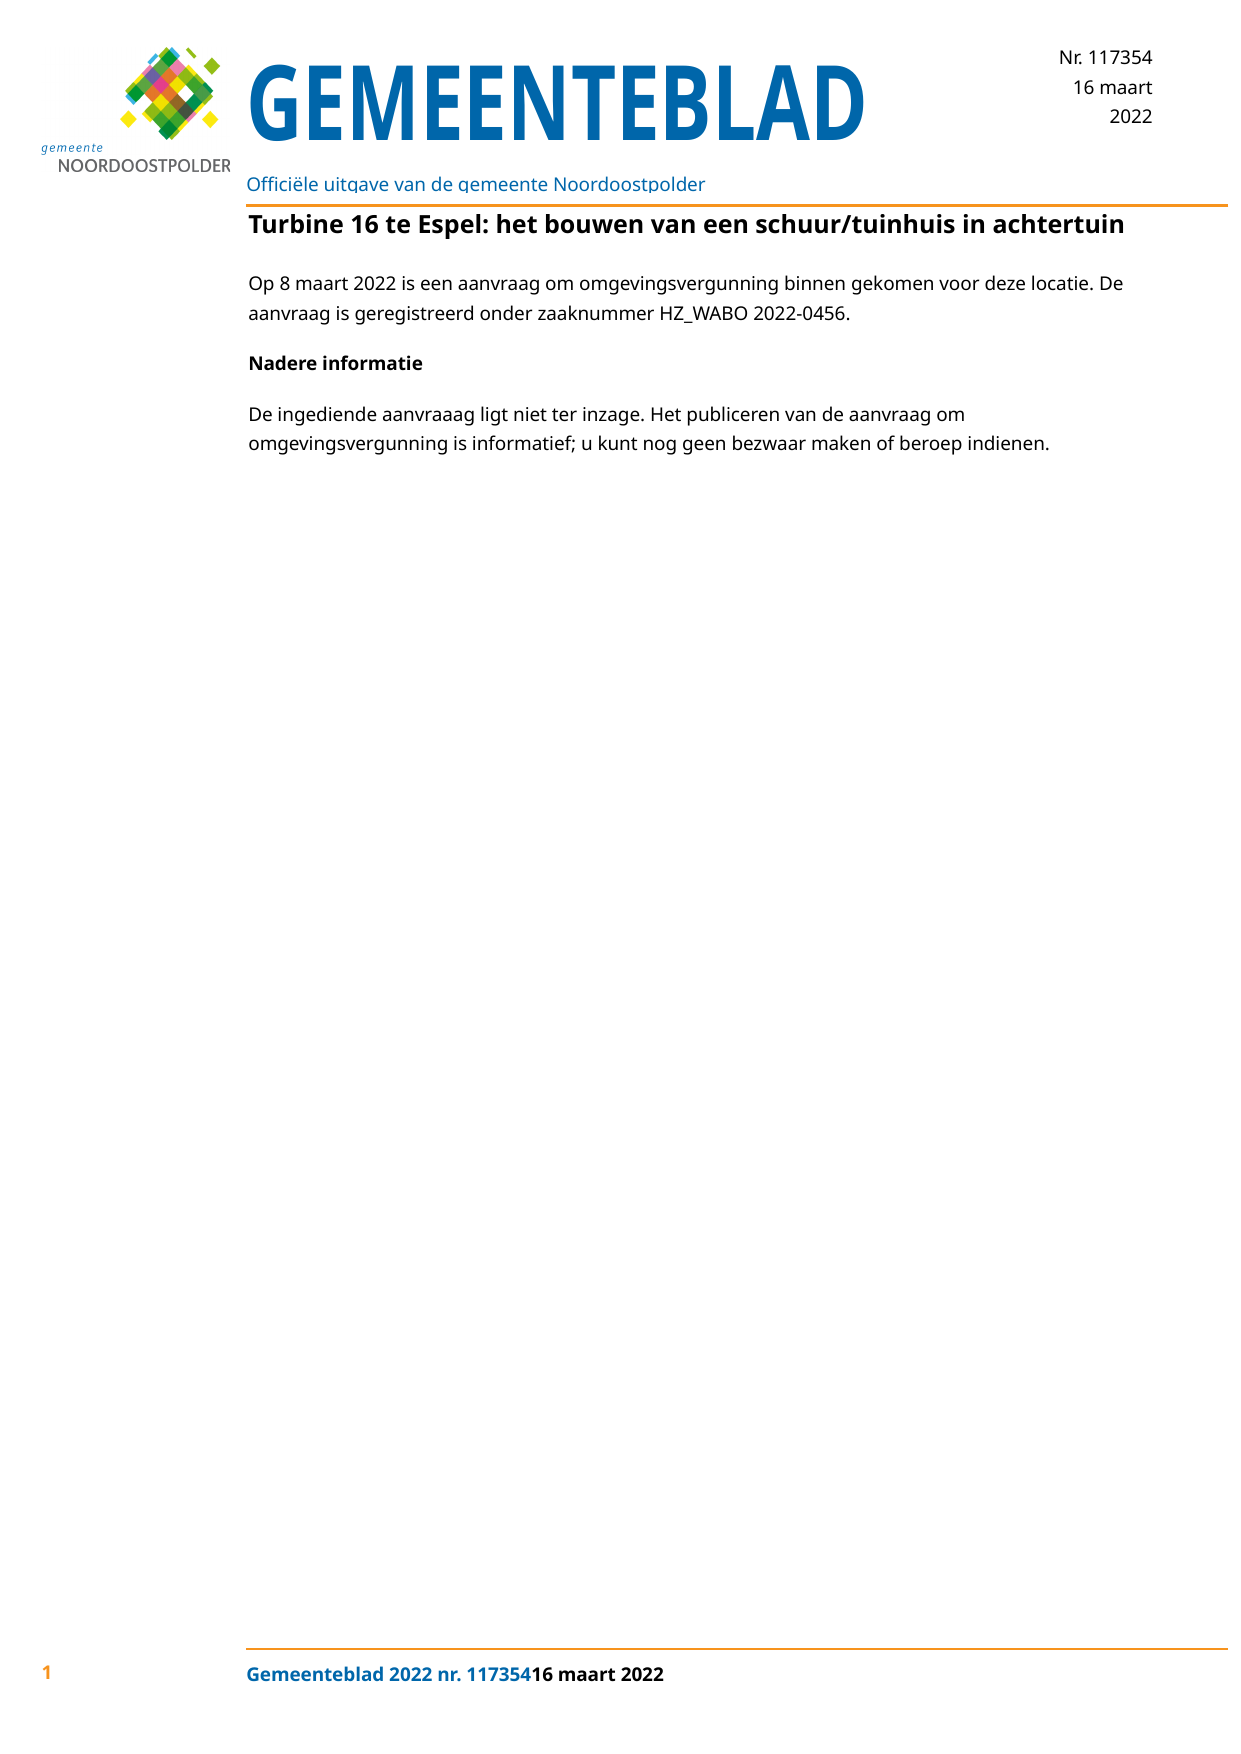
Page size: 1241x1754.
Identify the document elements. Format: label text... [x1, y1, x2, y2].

picture [41, 47, 231, 172]
text Op 8 maart 2022 is een aanvraag om omgevingsvergunning binnen gekomen voor deze locatie. De aanvraag is geregistreerd onder zaaknummer HZ_WABO 2022-0456. [248, 270, 1152, 326]
text Nadere informatie [248, 350, 1152, 376]
text Turbine 16 te Espel: het bouwen van een schuur/tuinhuis in achtertuin [248, 207, 1152, 241]
text De ingediende aanvraaag ligt niet ter inzage. Het publiceren van de aanvraag om omgevingsvergunning is informatief; u kunt nog geen bezwaar maken of beroep indienen. [248, 401, 1152, 456]
